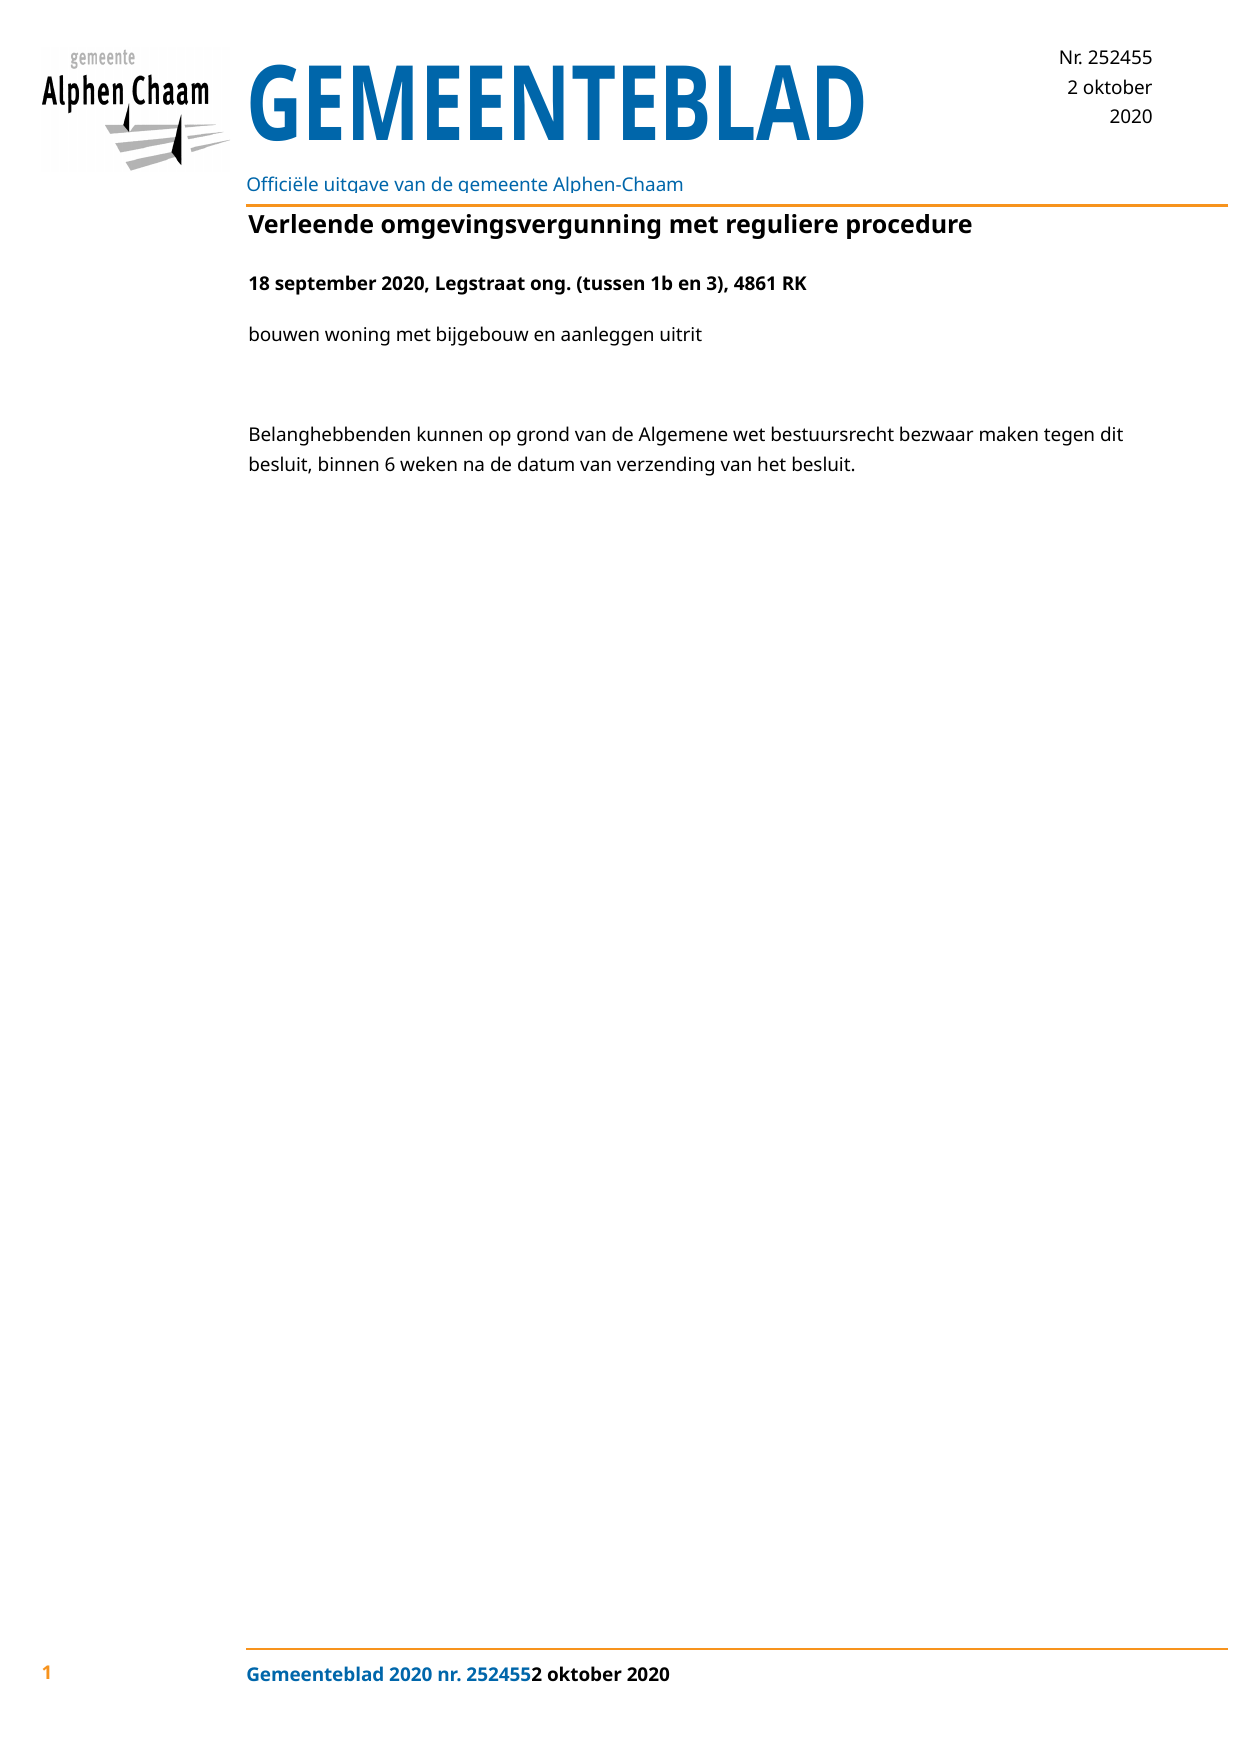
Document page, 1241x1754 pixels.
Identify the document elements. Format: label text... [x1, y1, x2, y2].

text bouwen woning met bijgebouw en aanleggen uitrit [248, 321, 1152, 346]
text Verleende omgevingsvergunning met reguliere procedure [248, 207, 1152, 241]
picture [41, 47, 231, 172]
text 18 september 2020, Legstraat ong. (tussen 1b en 3), 4861 RK [248, 270, 1152, 296]
text Belanghebbenden kunnen op grond van de Algemene wet bestuursrecht bezwaar maken tegen dit besluit, binnen 6 weken na de datum van verzending van het besluit. [248, 422, 1152, 477]
